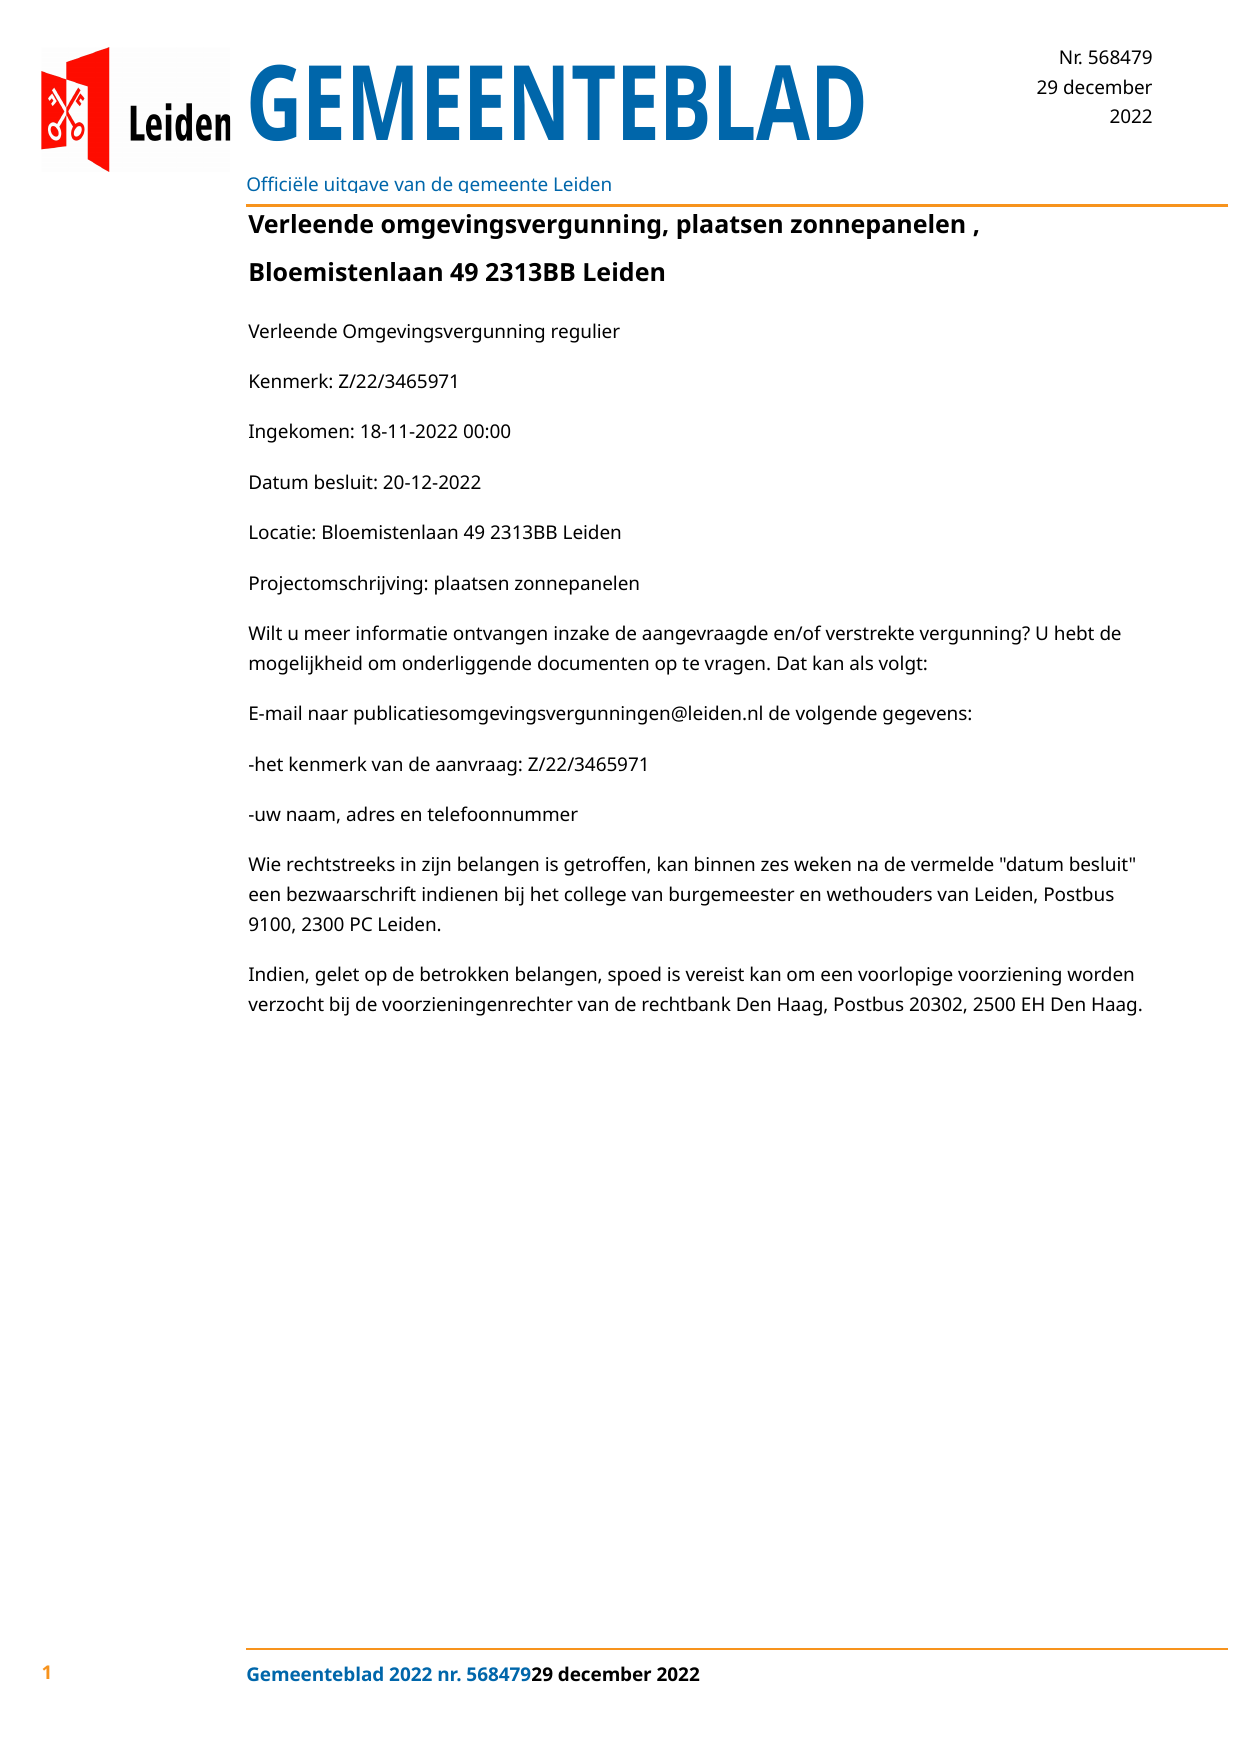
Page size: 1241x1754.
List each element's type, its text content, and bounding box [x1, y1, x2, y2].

text -het kenmerk van de aanvraag: Z/22/3465971 [248, 751, 1152, 777]
text Locatie: Bloemistenlaan 49 2313BB Leiden [248, 519, 1152, 545]
text Datum besluit: 20-12-2022 [248, 469, 1152, 495]
text Wie rechtstreeks in zijn belangen is getroffen, kan binnen zes weken na de vermelde "datum besluit" een bezwaarschrift indienen bij het college van burgemeester en wethouders van Leiden, Postbus 9100, 2300 PC Leiden. [248, 852, 1152, 937]
text Wilt u meer informatie ontvangen inzake de aangevraagde en/of verstrekte vergunning? U hebt de mogelijkheid om onderliggende documenten op te vragen. Dat kan als volgt: [248, 620, 1152, 676]
text Verleende omgevingsvergunning, plaatsen zonnepanelen , Bloemistenlaan 49 2313BB Leiden [248, 207, 1152, 288]
text Indien, gelet op de betrokken belangen, spoed is vereist kan om een voorlopige voorziening worden verzocht bij de voorzieningenrechter van de rechtbank Den Haag, Postbus 20302, 2500 EH Den Haag. [248, 961, 1152, 1017]
text -uw naam, adres en telefoonnummer [248, 801, 1152, 827]
text E-mail naar publicatiesomgevingsvergunningen@leiden.nl de volgende gegevens: [248, 700, 1152, 726]
picture [41, 47, 231, 172]
text Projectomschrijving: plaatsen zonnepanelen [248, 570, 1152, 596]
text Kenmerk: Z/22/3465971 [248, 368, 1152, 394]
text Ingekomen: 18-11-2022 00:00 [248, 419, 1152, 444]
text Verleende Omgevingsvergunning regulier [248, 318, 1152, 344]
